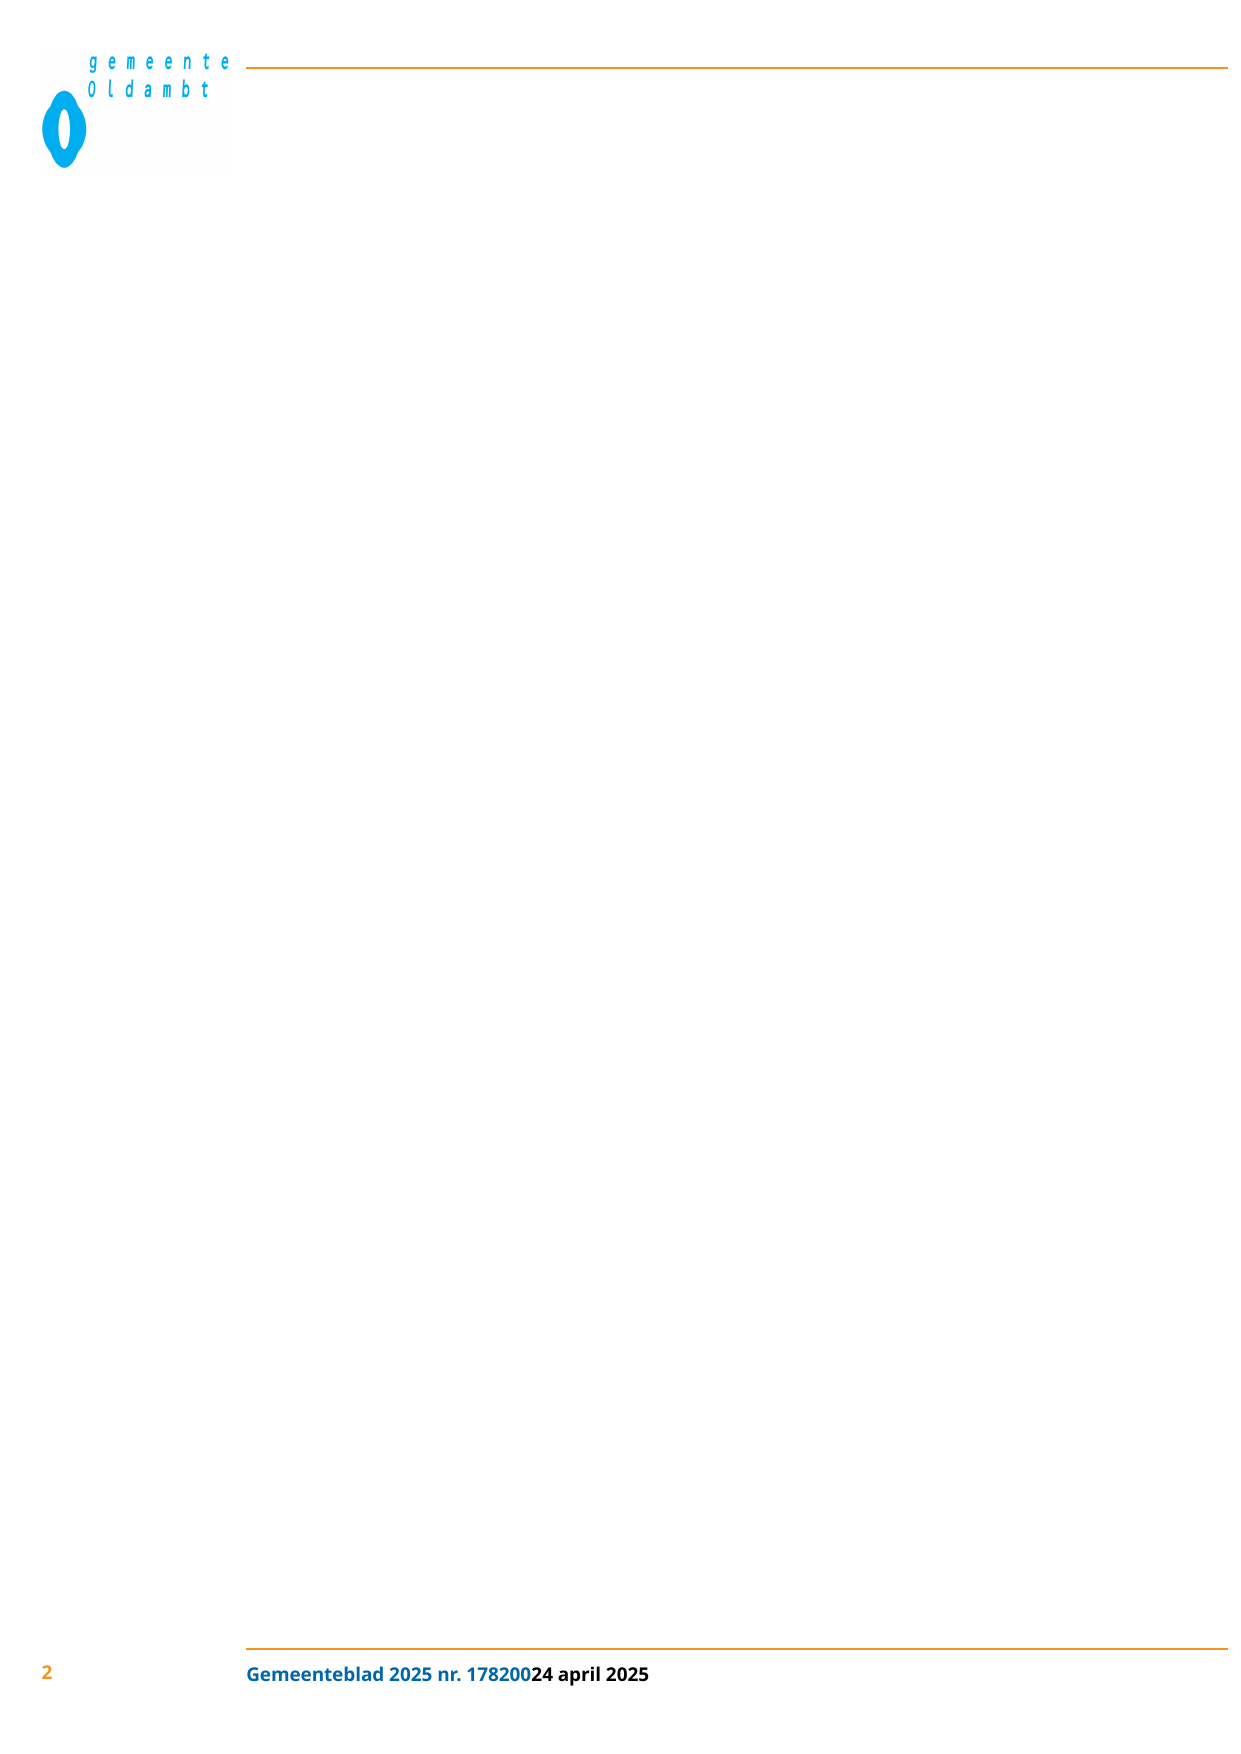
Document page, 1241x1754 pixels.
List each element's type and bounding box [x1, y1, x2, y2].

picture [41, 47, 231, 172]
